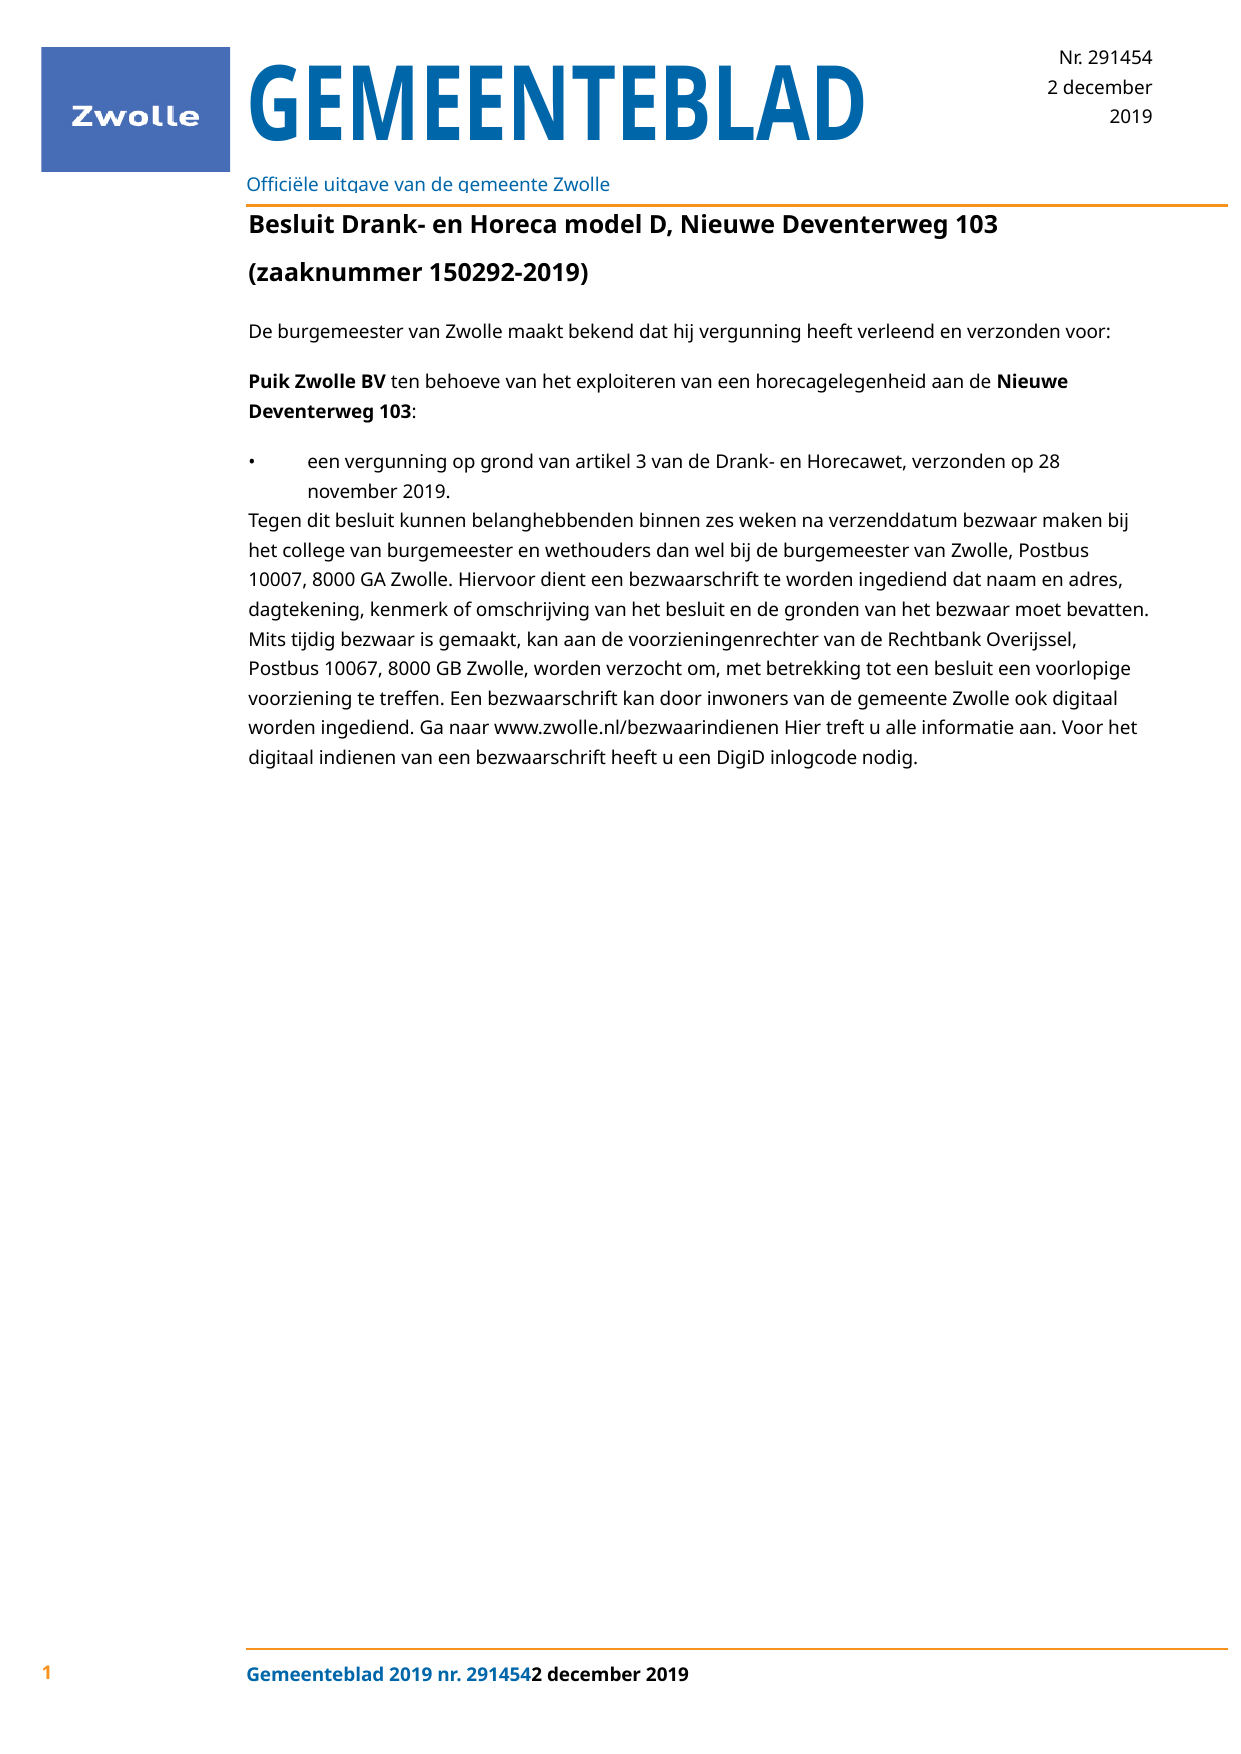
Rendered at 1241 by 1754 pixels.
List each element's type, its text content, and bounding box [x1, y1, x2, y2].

text De burgemeester van Zwolle maakt bekend dat hij vergunning heeft verleend en verzonden voor: [248, 318, 1152, 344]
text Tegen dit besluit kunnen belanghebbenden binnen zes weken na verzenddatum bezwaar maken bij het college van burgemeester en wethouders dan wel bij de burgemeester van Zwolle, Postbus 10007, 8000 GA Zwolle. Hiervoor dient een bezwaarschrift te worden ingediend dat naam en adres, dagtekening, kenmerk of omschrijving van het besluit en de gronden van het bezwaar moet bevatten. Mits tijdig bezwaar is gemaakt, kan aan de voorzieningenrechter van de Rechtbank Overijssel, Postbus 10067, 8000 GB Zwolle, worden verzocht om, met betrekking tot een besluit een voorlopige voorziening te treffen. Een bezwaarschrift kan door inwoners van de gemeente Zwolle ook digitaal worden ingediend. Ga naar www.zwolle.nl/bezwaarindienen Hier treft u alle informatie aan. Voor het digitaal indienen van een bezwaarschrift heeft u een DigiD inlogcode nodig. [248, 507, 1152, 770]
text Puik Zwolle BV ten behoeve van het exploiteren van een horecagelegenheid aan de Nieuwe Deventerweg 103: [248, 368, 1152, 424]
list een vergunning op grond van artikel 3 van de Drank- en Horecawet, verzonden op 28 november 2019. [248, 448, 1152, 504]
picture [41, 47, 231, 172]
text Besluit Drank- en Horeca model D, Nieuwe Deventerweg 103 (zaaknummer 150292-2019) [248, 207, 1152, 288]
